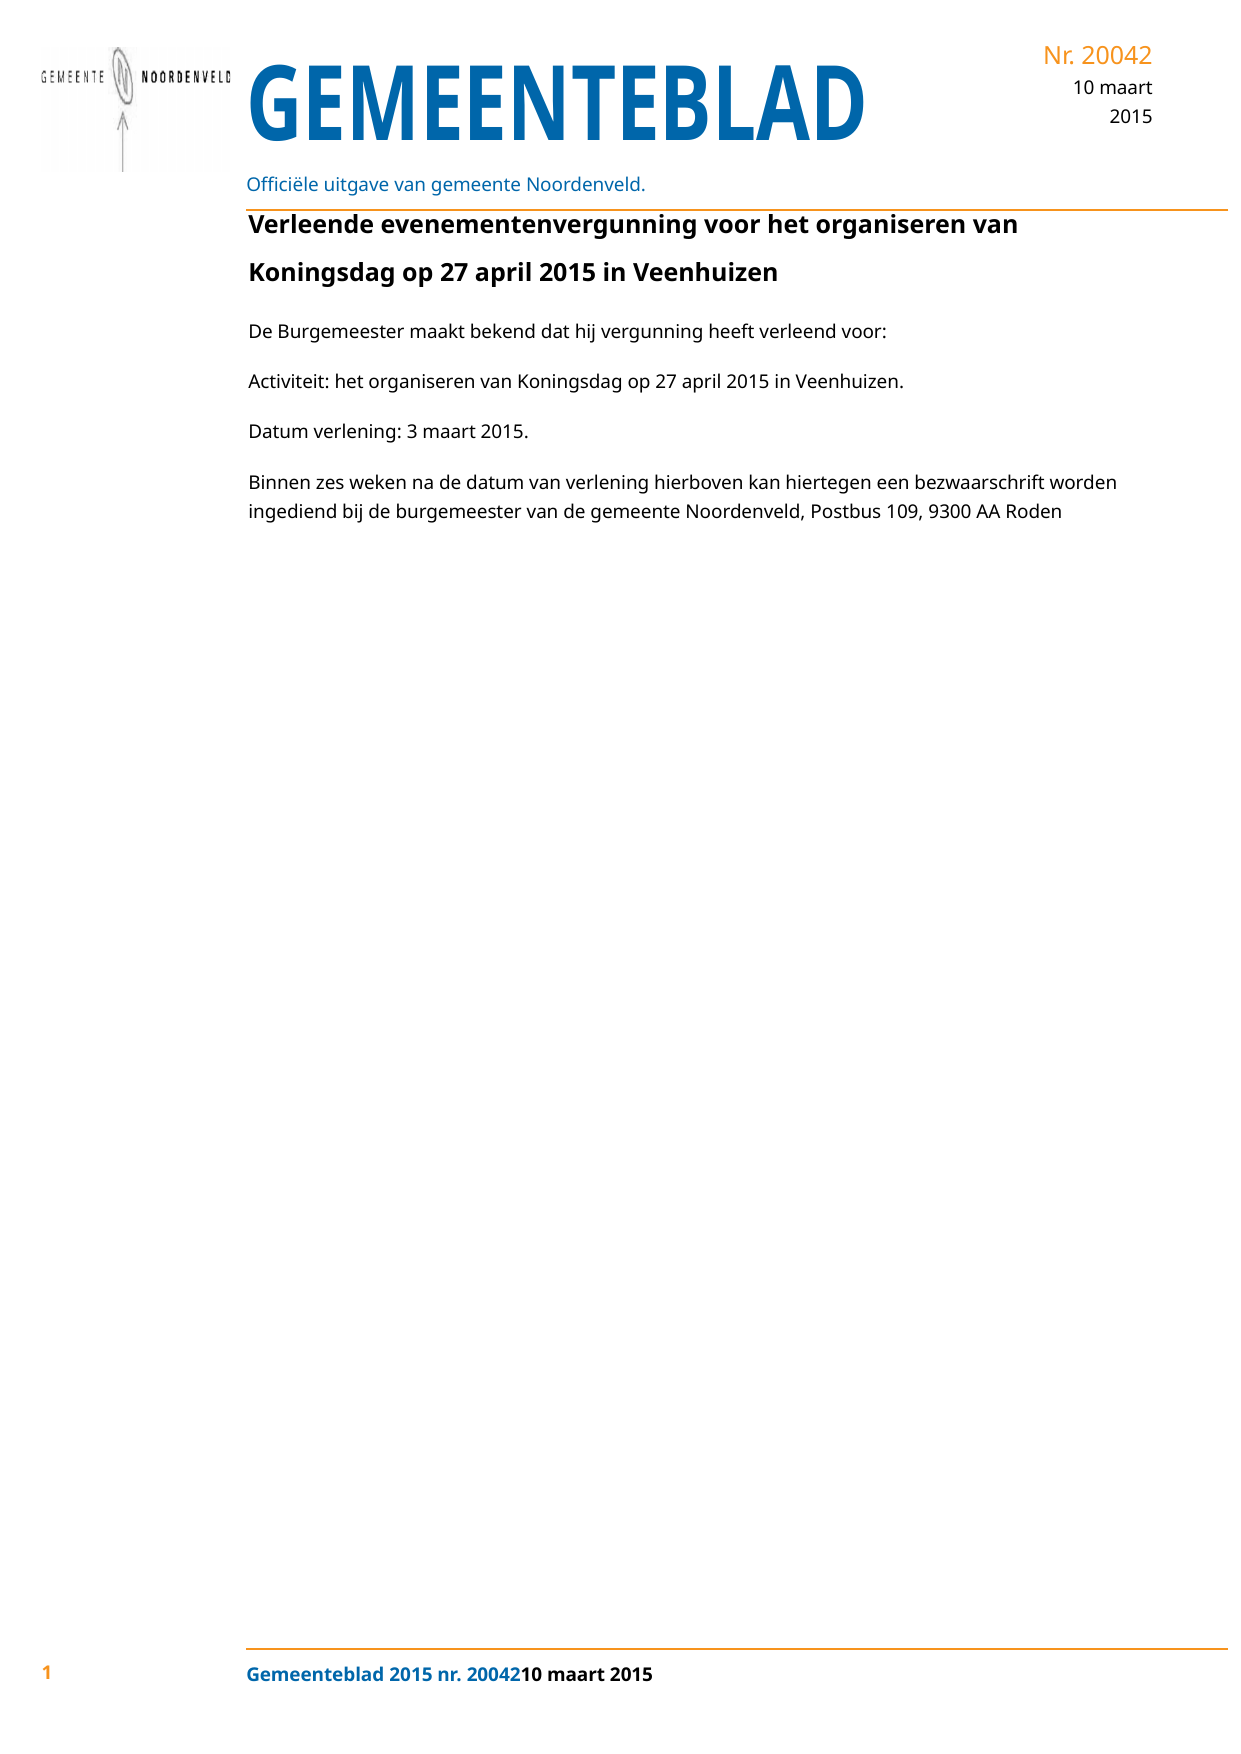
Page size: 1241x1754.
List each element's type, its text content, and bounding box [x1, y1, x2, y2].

text Binnen zes weken na de datum van verlening hierboven kan hiertegen een bezwaarschrift worden ingediend bij de burgemeester van de gemeente Noordenveld, Postbus 109, 9300 AA Roden [248, 469, 1152, 524]
text Activiteit: het organiseren van Koningsdag op 27 april 2015 in Veenhuizen. [248, 368, 1152, 394]
text Datum verlening: 3 maart 2015. [248, 419, 1152, 444]
text De Burgemeester maakt bekend dat hij vergunning heeft verleend voor: [248, 318, 1152, 344]
text Verleende evenementenvergunning voor het organiseren van Koningsdag op 27 april 2015 in Veenhuizen [248, 211, 1152, 288]
picture [41, 47, 231, 172]
